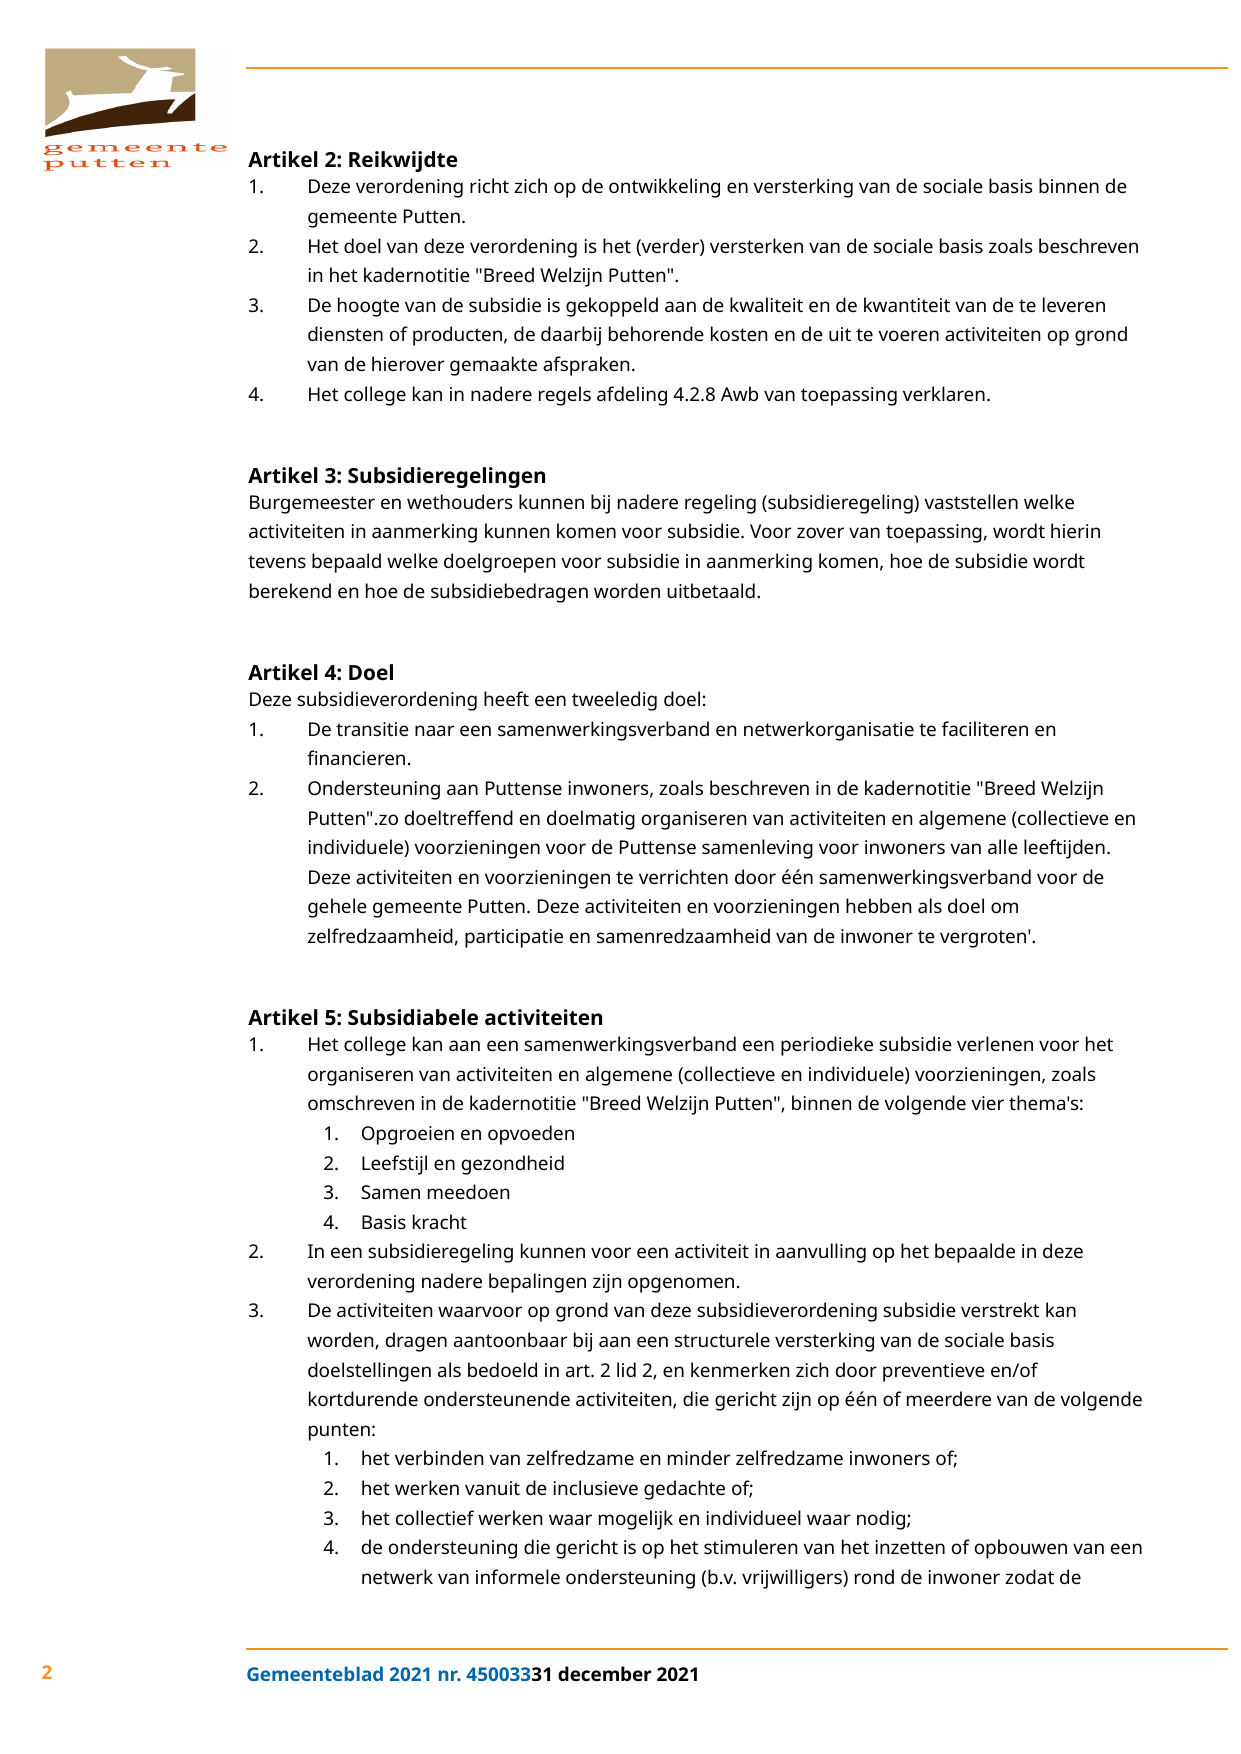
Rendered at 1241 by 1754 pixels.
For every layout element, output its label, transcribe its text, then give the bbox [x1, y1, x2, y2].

text Artikel 3: Subsidieregelingen [248, 461, 1152, 489]
list Het college kan in nadere regels afdeling 4.2.8 Awb van toepassing verklaren. [248, 381, 1152, 406]
list Samen meedoen [323, 1179, 1152, 1205]
text Artikel 2: Reikwijdte [248, 145, 1152, 174]
list In een subsidieregeling kunnen voor een activiteit in aanvulling op het bepaalde in deze verordening nadere bepalingen zijn opgenomen. [248, 1238, 1152, 1294]
text Burgemeester en wethouders kunnen bij nadere regeling (subsidieregeling) vaststellen welke activiteiten in aanmerking kunnen komen voor subsidie. Voor zover van toepassing, wordt hierin tevens bepaald welke doelgroepen voor subsidie in aanmerking komen, hoe de subsidie wordt berekend en hoe de subsidiebedragen worden uitbetaald. [248, 489, 1152, 604]
list het verbinden van zelfredzame en minder zelfredzame inwoners of; [323, 1446, 1152, 1471]
list De hoogte van de subsidie is gekoppeld aan de kwaliteit en de kwantiteit van de te leveren diensten of producten, de daarbij behorende kosten en de uit te voeren activiteiten op grond van de hierover gemaakte afspraken. [248, 292, 1152, 377]
list Basis kracht [323, 1209, 1152, 1235]
list Leefstijl en gezondheid [323, 1150, 1152, 1176]
list Opgroeien en opvoeden [323, 1120, 1152, 1146]
text Artikel 4: Doel [248, 658, 1152, 686]
list Ondersteuning aan Puttense inwoners, zoals beschreven in de kadernotitie "Breed Welzijn Putten".zo doeltreffend en doelmatig organiseren van activiteiten en algemene (collectieve en individuele) voorzieningen voor de Puttense samenleving voor inwoners van alle leeftijden. Deze activiteiten en voorzieningen te verrichten door één samenwerkingsverband voor de gehele gemeente Putten. Deze activiteiten en voorzieningen hebben als doel om zelfredzaamheid, participatie en samenredzaamheid van de inwoner te vergroten'. [248, 775, 1152, 949]
list Het doel van deze verordening is het (verder) versterken van de sociale basis zoals beschreven in het kadernotitie "Breed Welzijn Putten". [248, 233, 1152, 288]
list De activiteiten waarvoor op grond van deze subsidieverordening subsidie verstrekt kan worden, dragen aantoonbaar bij aan een structurele versterking van de sociale basis doelstellingen als bedoeld in art. 2 lid 2, en kenmerken zich door preventieve en/of kortdurende ondersteunende activiteiten, die gericht zijn op één of meerdere van de volgende punten: [248, 1298, 1152, 1442]
text Deze subsidieverordening heeft een tweeledig doel: [248, 686, 1152, 712]
list De transitie naar een samenwerkingsverband en netwerkorganisatie te faciliteren en financieren. [248, 716, 1152, 771]
list Het college kan aan een samenwerkingsverband een periodieke subsidie verlenen voor het organiseren van activiteiten en algemene (collectieve en individuele) voorzieningen, zoals omschreven in de kadernotitie "Breed Welzijn Putten", binnen de volgende vier thema's: [248, 1031, 1152, 1116]
picture [41, 47, 231, 172]
list het collectief werken waar mogelijk en individueel waar nodig; [323, 1505, 1152, 1531]
list de ondersteuning die gericht is op het stimuleren van het inzetten of opbouwen van een netwerk van informele ondersteuning (b.v. vrijwilligers) rond de inwoner zodat de [323, 1534, 1152, 1590]
list Deze verordening richt zich op de ontwikkeling en versterking van de sociale basis binnen de gemeente Putten. [248, 174, 1152, 229]
list het werken vanuit de inclusieve gedachte of; [323, 1475, 1152, 1501]
text Artikel 5: Subsidiabele activiteiten [248, 1003, 1152, 1031]
